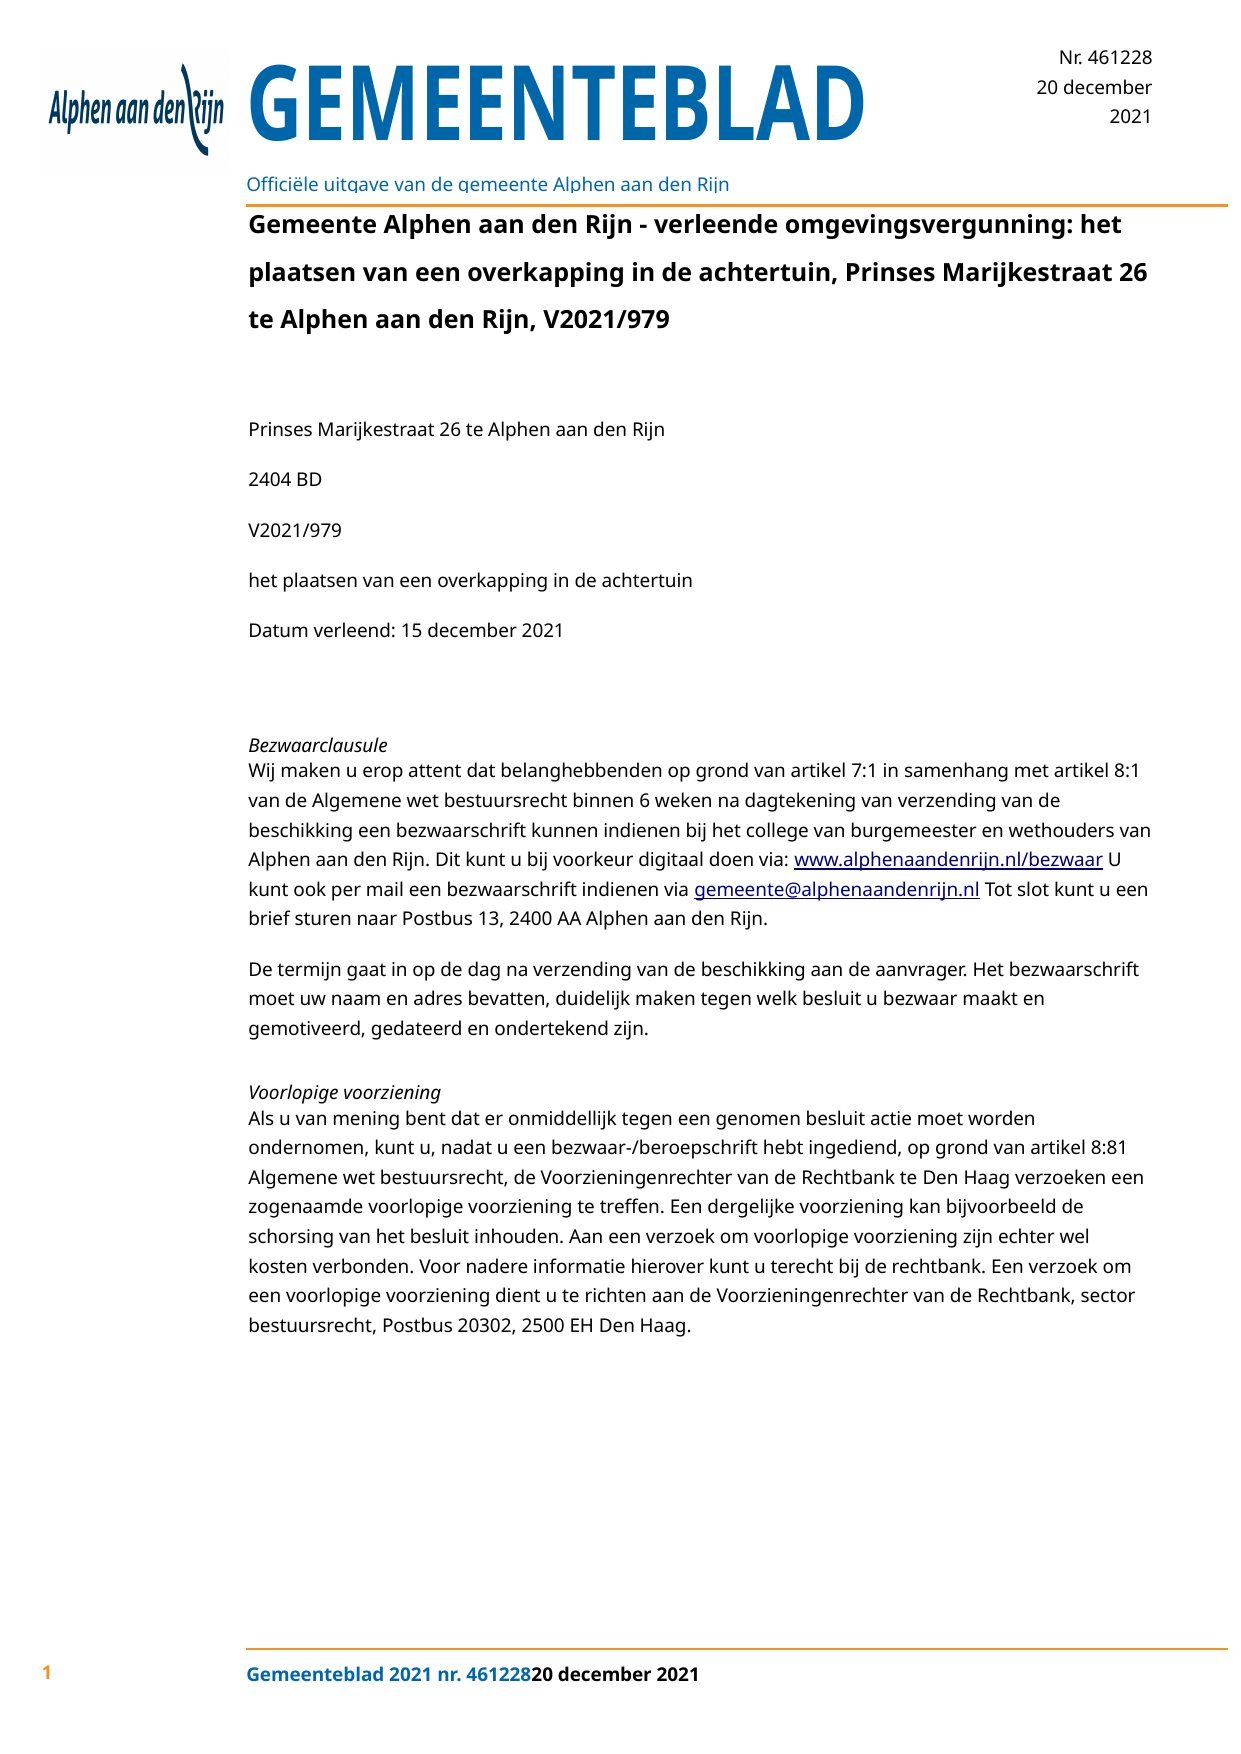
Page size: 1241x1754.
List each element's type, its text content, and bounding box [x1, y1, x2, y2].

text Als u van mening bent dat er onmiddellijk tegen een genomen besluit actie moet worden ondernomen, kunt u, nadat u een bezwaar-/beroepschrift hebt ingediend, op grond van artikel 8:81 Algemene wet bestuursrecht, de Voorzieningenrechter van de Rechtbank te Den Haag verzoeken een zogenaamde voorlopige voorziening te treffen. Een dergelijke voorziening kan bijvoorbeeld de schorsing van het besluit inhouden. Aan een verzoek om voorlopige voorziening zijn echter wel kosten verbonden. Voor nadere informatie hierover kunt u terecht bij de rechtbank. Een verzoek om een voorlopige voorziening dient u te richten aan de Voorzieningenrechter van de Rechtbank, sector bestuursrecht, Postbus 20302, 2500 EH Den Haag. [248, 1105, 1152, 1338]
text Prinses Marijkestraat 26 te Alphen aan den Rijn [248, 416, 1152, 442]
picture [41, 47, 231, 172]
text Datum verleend: 15 december 2021 [248, 618, 1152, 643]
text 2404 BD [248, 466, 1152, 492]
text De termijn gaat in op de dag na verzending van de beschikking aan de aanvrager. Het bezwaarschrift moet uw naam en adres bevatten, duidelijk maken tegen welk besluit u bezwaar maakt en gemotiveerd, gedateerd en ondertekend zijn. [248, 956, 1152, 1041]
text Wij maken u erop attent dat belanghebbenden op grond van artikel 7:1 in samenhang met artikel 8:1 van de Algemene wet bestuursrecht binnen 6 weken na dagtekening van verzending van de beschikking een bezwaarschrift kunnen indienen bij het college van burgemeester en wethouders van Alphen aan den Rijn. Dit kunt u bij voorkeur digitaal doen via: www.alphenaandenrijn.nl/bezwaar U kunt ook per mail een bezwaarschrift indienen via gemeente@alphenaandenrijn.nl Tot slot kunt u een brief sturen naar Postbus 13, 2400 AA Alphen aan den Rijn. [248, 758, 1152, 931]
text Bezwaarclausule [248, 732, 1152, 758]
text V2021/979 [248, 517, 1152, 542]
text het plaatsen van een overkapping in de achtertuin [248, 567, 1152, 593]
text Gemeente Alphen aan den Rijn - verleende omgevingsvergunning: het plaatsen van een overkapping in de achtertuin, Prinses Marijkestraat 26 te Alphen aan den Rijn, V2021/979 [248, 207, 1152, 336]
text Voorlopige voorziening [248, 1079, 1152, 1105]
